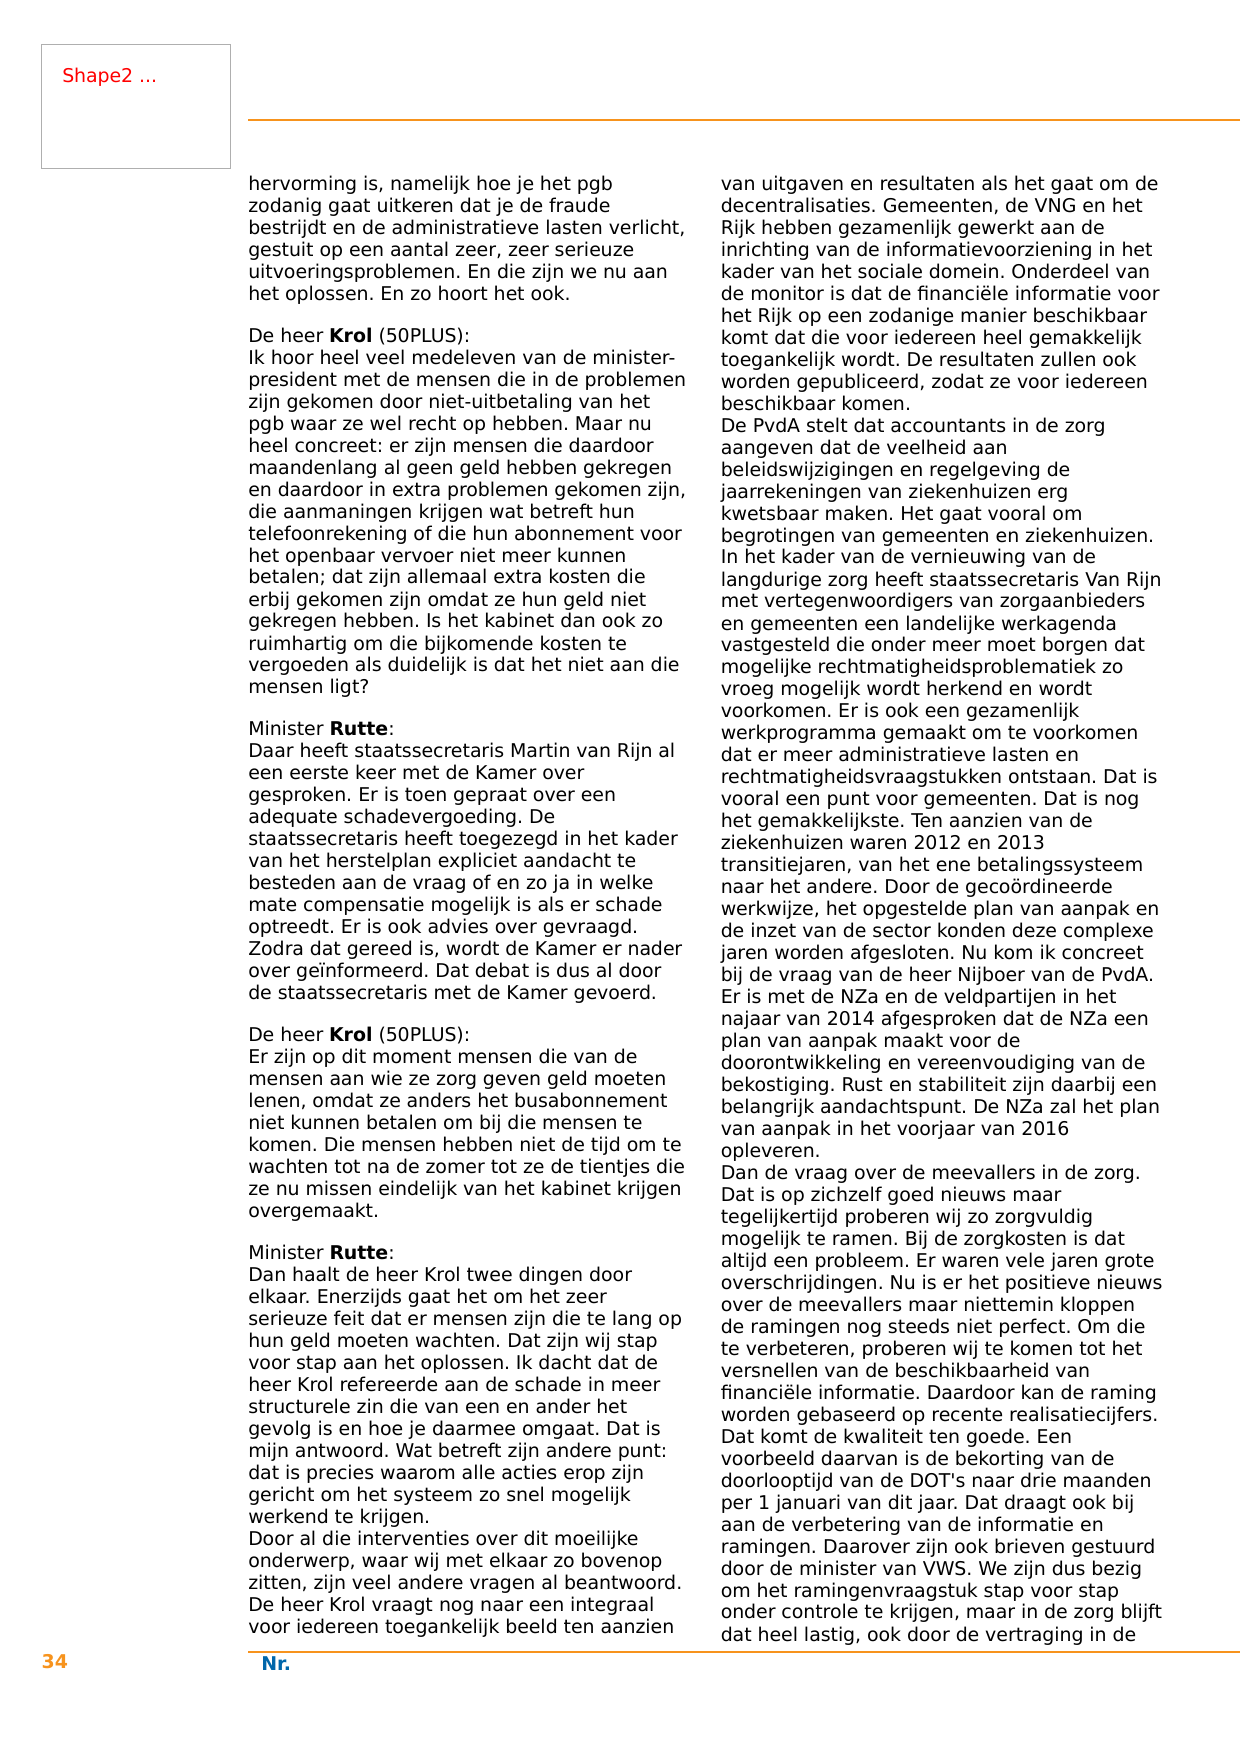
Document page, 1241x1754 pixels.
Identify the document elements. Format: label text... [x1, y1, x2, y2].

text Daar heeft staatssecretaris Martin van Rijn al een eerste keer met de Kamer over gesproken. Er is toen gepraat over een adequate schadevergoeding. De staatssecretaris heeft toegezegd in het kader van het herstelplan expliciet aandacht te besteden aan de vraag of en zo ja in welke mate compensatie mogelijk is als er schade optreedt. Er is ook advies over gevraagd. Zodra dat gereed is, wordt de Kamer er nader over geïnformeerd. Dat debat is dus al door de staatssecretaris met de Kamer gevoerd. [248, 740, 691, 1004]
text De heer Krol (50PLUS): [248, 1024, 691, 1046]
text Dan de vraag over de meevallers in de zorg. Dat is op zichzelf goed nieuws maar tegelijkertijd proberen wij zo zorgvuldig mogelijk te ramen. Bij de zorgkosten is dat altijd een probleem. Er waren vele jaren grote overschrijdingen. Nu is er het positieve nieuws over de meevallers maar niettemin kloppen de ramingen nog steeds niet perfect. Om die te verbeteren, proberen wij te komen tot het versnellen van de beschikbaarheid van financiële informatie. Daardoor kan de raming worden gebaseerd op recente realisatiecijfers. Dat komt de kwaliteit ten goede. Een voorbeeld daarvan is de bekorting van de doorlooptijd van de DOT's naar drie maanden per 1 januari van dit jaar. Dat draagt ook bij aan de verbetering van de informatie en ramingen. Daarover zijn ook brieven gestuurd door de minister van VWS. We zijn dus bezig om het ramingenvraagstuk stap voor stap onder controle te krijgen, maar in de zorg blijft dat heel lastig, ook door de vertraging in de [721, 1162, 1163, 1645]
text Minister Rutte: [248, 1242, 691, 1264]
text van uitgaven en resultaten als het gaat om de decentralisaties. Gemeenten, de VNG en het Rijk hebben gezamenlijk gewerkt aan de inrichting van de informatievoorziening in het kader van het sociale domein. Onderdeel van de monitor is dat de financiële informatie voor het Rijk op een zodanige manier beschikbaar komt dat die voor iedereen heel gemakkelijk toegankelijk wordt. De resultaten zullen ook worden gepubliceerd, zodat ze voor iedereen beschikbaar komen. [721, 173, 1163, 414]
text Ik hoor heel veel medeleven van de minister-president met de mensen die in de problemen zijn gekomen door niet-uitbetaling van het pgb waar ze wel recht op hebben. Maar nu heel concreet: er zijn mensen die daardoor maandenlang al geen geld hebben gekregen en daardoor in extra problemen gekomen zijn, die aanmaningen krijgen wat betreft hun telefoonrekening of die hun abonnement voor het openbaar vervoer niet meer kunnen betalen; dat zijn allemaal extra kosten die erbij gekomen zijn omdat ze hun geld niet gekregen hebben. Is het kabinet dan ook zo ruimhartig om die bijkomende kosten te vergoeden als duidelijk is dat het niet aan die mensen ligt? [248, 347, 691, 698]
text Dan haalt de heer Krol twee dingen door elkaar. Enerzijds gaat het om het zeer serieuze feit dat er mensen zijn die te lang op hun geld moeten wachten. Dat zijn wij stap voor stap aan het oplossen. Ik dacht dat de heer Krol refereerde aan de schade in meer structurele zin die van een en ander het gevolg is en hoe je daarmee omgaat. Dat is mijn antwoord. Wat betreft zijn andere punt: dat is precies waarom alle acties erop zijn gericht om het systeem zo snel mogelijk werkend te krijgen. [248, 1264, 691, 1528]
text hervorming is, namelijk hoe je het pgb zodanig gaat uitkeren dat je de fraude bestrijdt en de administratieve lasten verlicht, gestuit op een aantal zeer, zeer serieuze uitvoeringsproblemen. En die zijn we nu aan het oplossen. En zo hoort het ook. [248, 173, 691, 305]
text Er zijn op dit moment mensen die van de mensen aan wie ze zorg geven geld moeten lenen, omdat ze anders het busabonnement niet kunnen betalen om bij die mensen te komen. Die mensen hebben niet de tijd om te wachten tot na de zomer tot ze de tientjes die ze nu missen eindelijk van het kabinet krijgen overgemaakt. [248, 1046, 691, 1222]
text Door al die interventies over dit moeilijke onderwerp, waar wij met elkaar zo bovenop zitten, zijn veel andere vragen al beantwoord. De heer Krol vraagt nog naar een integraal voor iedereen toegankelijk beeld ten aanzien [248, 1528, 691, 1637]
text Minister Rutte: [248, 718, 691, 740]
text De heer Krol (50PLUS): [248, 325, 691, 347]
text De PvdA stelt dat accountants in de zorg aangeven dat de veelheid aan beleidswijzigingen en regelgeving de jaarrekeningen van ziekenhuizen erg kwetsbaar maken. Het gaat vooral om begrotingen van gemeenten en ziekenhuizen. In het kader van de vernieuwing van de langdurige zorg heeft staatssecretaris Van Rijn met vertegenwoordigers van zorgaanbieders en gemeenten een landelijke werkagenda vastgesteld die onder meer moet borgen dat mogelijke rechtmatigheidsproblematiek zo vroeg mogelijk wordt herkend en wordt voorkomen. Er is ook een gezamenlijk werkprogramma gemaakt om te voorkomen dat er meer administratieve lasten en rechtmatigheidsvraagstukken ontstaan. Dat is vooral een punt voor gemeenten. Dat is nog het gemakkelijkste. Ten aanzien van de ziekenhuizen waren 2012 en 2013 transitiejaren, van het ene betalingssysteem naar het andere. Door de gecoördineerde werkwijze, het opgestelde plan van aanpak en de inzet van de sector konden deze complexe jaren worden afgesloten. Nu kom ik concreet bij de vraag van de heer Nijboer van de PvdA. Er is met de NZa en de veldpartijen in het najaar van 2014 afgesproken dat de NZa een plan van aanpak maakt voor de doorontwikkeling en vereenvoudiging van de bekostiging. Rust en stabiliteit zijn daarbij een belangrijk aandachtspunt. De NZa zal het plan van aanpak in het voorjaar van 2016 opleveren. [721, 414, 1163, 1162]
